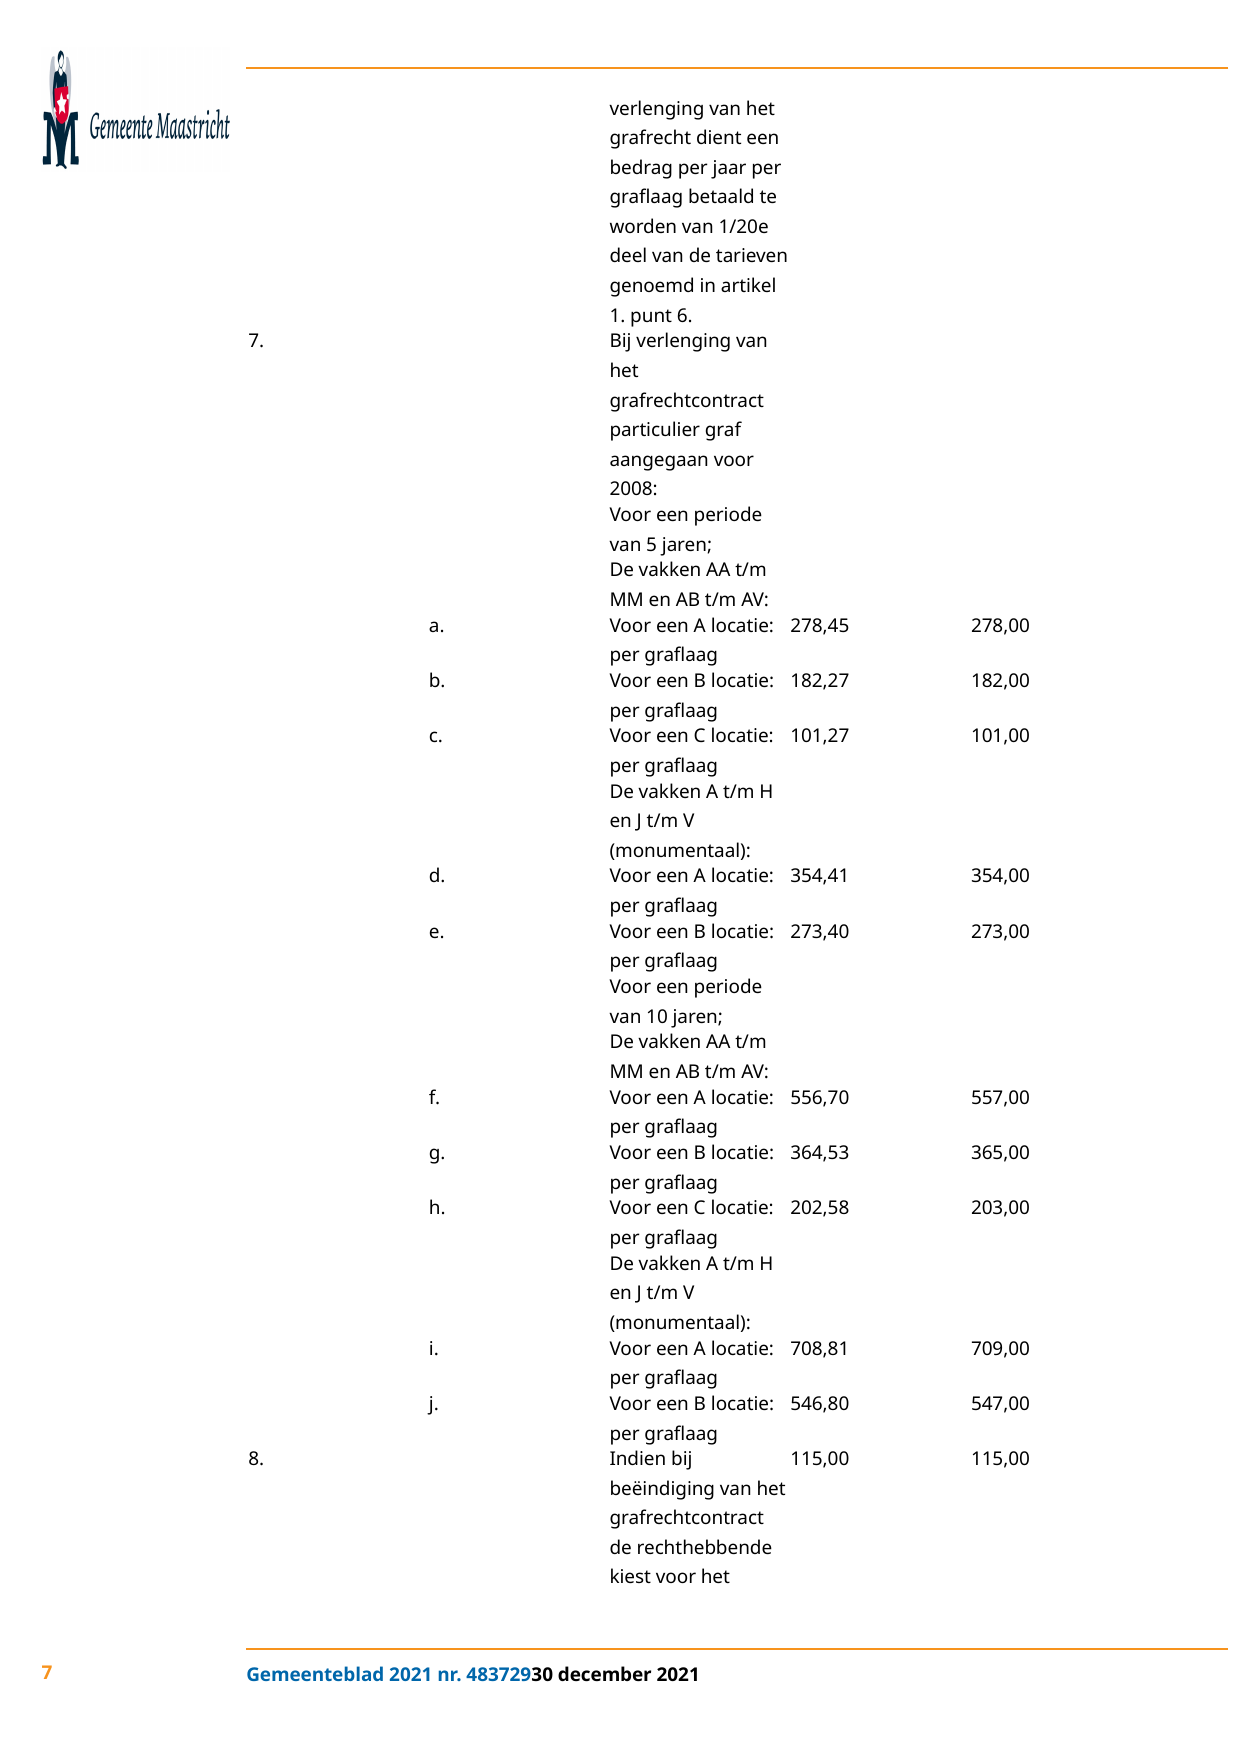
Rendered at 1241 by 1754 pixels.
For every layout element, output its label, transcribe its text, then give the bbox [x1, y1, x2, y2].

table_cell 273,00 [971, 918, 1152, 973]
table_cell 278,45 [790, 612, 971, 667]
table_cell Voor een A locatie: per graflaag [609, 612, 790, 667]
table_cell a. [429, 612, 609, 667]
table_cell Voor een A locatie: per graflaag [609, 863, 790, 918]
table_cell Voor een B locatie: per graflaag [609, 1139, 790, 1194]
table_cell [429, 1445, 609, 1589]
table_cell [429, 1029, 609, 1084]
table_cell e. [429, 918, 609, 973]
table_cell g. [429, 1139, 609, 1194]
table_cell [248, 1195, 429, 1250]
table_cell 708,81 [790, 1335, 971, 1390]
table_cell Voor een C locatie: per graflaag [609, 723, 790, 778]
table_cell 182,27 [790, 667, 971, 722]
table_cell 556,70 [790, 1084, 971, 1139]
table_cell De vakken A t/m H en J t/m V (monumentaal): [609, 778, 790, 863]
table_cell Bij verlenging van het grafrechtcontract particulier graf aangegaan voor 2008: [609, 328, 790, 501]
table_cell [248, 1084, 429, 1139]
table_cell h. [429, 1195, 609, 1250]
table_cell [971, 95, 1152, 328]
table_cell 202,58 [790, 1195, 971, 1250]
table_cell i. [429, 1335, 609, 1390]
table_cell De vakken AA t/m MM en AB t/m AV: [609, 557, 790, 612]
table_cell 557,00 [971, 1084, 1152, 1139]
table_cell d. [429, 863, 609, 918]
table_cell [248, 778, 429, 863]
table_cell 101,27 [790, 723, 971, 778]
picture [41, 47, 231, 172]
table_cell [248, 1139, 429, 1194]
table_cell [971, 973, 1152, 1029]
table_cell [790, 973, 971, 1029]
table_cell 8. [248, 1445, 429, 1589]
table_cell [248, 1390, 429, 1445]
table_cell [971, 501, 1152, 557]
table_cell [248, 557, 429, 612]
table_cell c. [429, 723, 609, 778]
table_cell 7. [248, 328, 429, 501]
table_cell Voor een C locatie: per graflaag [609, 1195, 790, 1250]
table_cell [248, 501, 429, 557]
table_cell [248, 667, 429, 722]
table_cell Voor een B locatie: per graflaag [609, 1390, 790, 1445]
table_cell [248, 1335, 429, 1390]
table_cell 273,40 [790, 918, 971, 973]
table_cell [248, 973, 429, 1029]
table_cell [429, 557, 609, 612]
table_cell [971, 1250, 1152, 1335]
table_cell 546,80 [790, 1390, 971, 1445]
table_cell 101,00 [971, 723, 1152, 778]
table_cell 547,00 [971, 1390, 1152, 1445]
table_cell [248, 612, 429, 667]
table_cell 278,00 [971, 612, 1152, 667]
table_cell verlenging van het grafrecht dient een bedrag per jaar per graflaag betaald te worden van 1/20e deel van de tarieven genoemd in artikel 1. punt 6. [609, 95, 790, 328]
table_cell Voor een periode van 10 jaren; [609, 973, 790, 1029]
table_cell 709,00 [971, 1335, 1152, 1390]
table_cell [790, 1029, 971, 1084]
table_cell 365,00 [971, 1139, 1152, 1194]
table_cell f. [429, 1084, 609, 1139]
table_cell [790, 778, 971, 863]
table_cell [429, 1250, 609, 1335]
table_cell [248, 95, 429, 328]
table_cell 354,41 [790, 863, 971, 918]
table_cell De vakken AA t/m MM en AB t/m AV: [609, 1029, 790, 1084]
table_cell 182,00 [971, 667, 1152, 722]
table_cell [790, 557, 971, 612]
table_cell [248, 1250, 429, 1335]
table_cell De vakken A t/m H en J t/m V (monumentaal): [609, 1250, 790, 1335]
table_cell [790, 1250, 971, 1335]
table_cell [429, 95, 609, 328]
table_cell [429, 973, 609, 1029]
table_cell 115,00 [971, 1445, 1152, 1589]
table_cell [429, 778, 609, 863]
table_cell 115,00 [790, 1445, 971, 1589]
table_cell [429, 501, 609, 557]
table_cell j. [429, 1390, 609, 1445]
table_cell [790, 328, 971, 501]
table_cell 354,00 [971, 863, 1152, 918]
table_cell [971, 778, 1152, 863]
table_cell [971, 328, 1152, 501]
table_cell Voor een A locatie: per graflaag [609, 1084, 790, 1139]
table_cell Indien bij beëindiging van het grafrechtcontract de rechthebbende kiest voor het [609, 1445, 790, 1589]
table_cell Voor een B locatie: per graflaag [609, 918, 790, 973]
table_cell b. [429, 667, 609, 722]
table_cell [248, 918, 429, 973]
table_cell Voor een B locatie: per graflaag [609, 667, 790, 722]
table_cell [429, 328, 609, 501]
table_cell Voor een A locatie: per graflaag [609, 1335, 790, 1390]
table_cell [790, 95, 971, 328]
table_cell [790, 501, 971, 557]
table_cell 203,00 [971, 1195, 1152, 1250]
table_cell [971, 1029, 1152, 1084]
table_cell Voor een periode van 5 jaren; [609, 501, 790, 557]
table_cell [248, 723, 429, 778]
table_cell [248, 1029, 429, 1084]
table_cell [971, 557, 1152, 612]
table_cell 364,53 [790, 1139, 971, 1194]
table_cell [248, 863, 429, 918]
